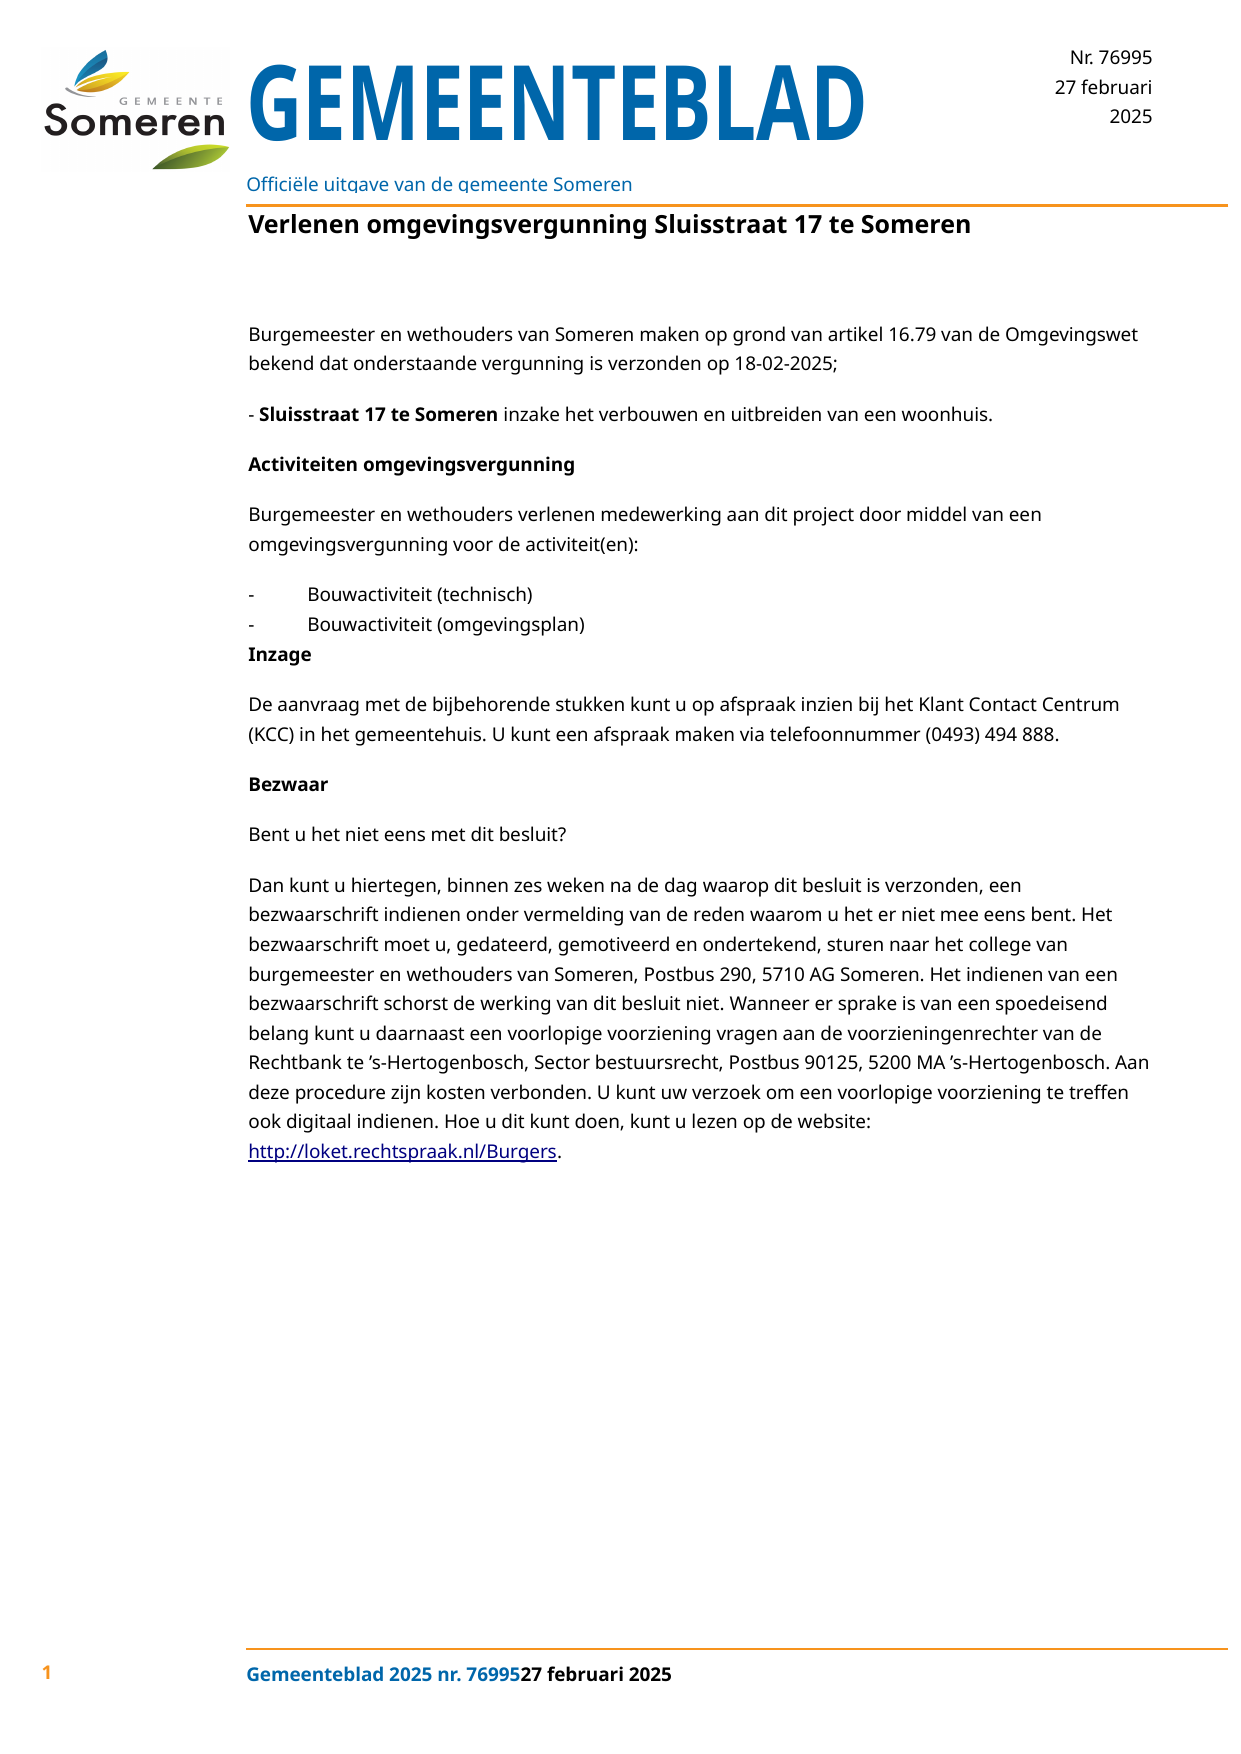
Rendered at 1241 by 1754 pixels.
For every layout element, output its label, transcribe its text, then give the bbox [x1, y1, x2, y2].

text - Sluisstraat 17 te Someren inzake het verbouwen en uitbreiden van een woonhuis. [248, 401, 1152, 426]
list Bouwactiviteit (technisch) [248, 582, 1152, 607]
picture [41, 47, 231, 172]
text Bent u het niet eens met dit besluit? [248, 822, 1152, 847]
text Bezwaar [248, 771, 1152, 797]
text De aanvraag met de bijbehorende stukken kunt u op afspraak inzien bij het Klant Contact Centrum (KCC) in het gemeentehuis. U kunt een afspraak maken via telefoonnummer (0493) 494 888. [248, 691, 1152, 746]
text Activiteiten omgevingsvergunning [248, 451, 1152, 477]
text Verlenen omgevingsvergunning Sluisstraat 17 te Someren [248, 207, 1152, 241]
text Inzage [248, 641, 1152, 666]
list Bouwactiviteit (omgevingsplan) [248, 611, 1152, 637]
text Dan kunt u hiertegen, binnen zes weken na de dag waarop dit besluit is verzonden, een bezwaarschrift indienen onder vermelding van de reden waarom u het er niet mee eens bent. Het bezwaarschrift moet u, gedateerd, gemotiveerd en ondertekend, sturen naar het college van burgemeester en wethouders van Someren, Postbus 290, 5710 AG Someren. Het indienen van een bezwaarschrift schorst de werking van dit besluit niet. Wanneer er sprake is van een spoedeisend belang kunt u daarnaast een voorlopige voorziening vragen aan de voorzieningenrechter van de Rechtbank te ’s-Hertogenbosch, Sector bestuursrecht, Postbus 90125, 5200 MA ’s-Hertogenbosch. Aan deze procedure zijn kosten verbonden. U kunt uw verzoek om een voorlopige voorziening te treffen ook digitaal indienen. Hoe u dit kunt doen, kunt u lezen op de website: http://loket.rechtspraak.nl/Burgers. [248, 872, 1152, 1164]
text Burgemeester en wethouders verlenen medewerking aan dit project door middel van een omgevingsvergunning voor de activiteit(en): [248, 502, 1152, 557]
text Burgemeester en wethouders van Someren maken op grond van artikel 16.79 van de Omgevingswet bekend dat onderstaande vergunning is verzonden op 18-02-2025; [248, 321, 1152, 376]
